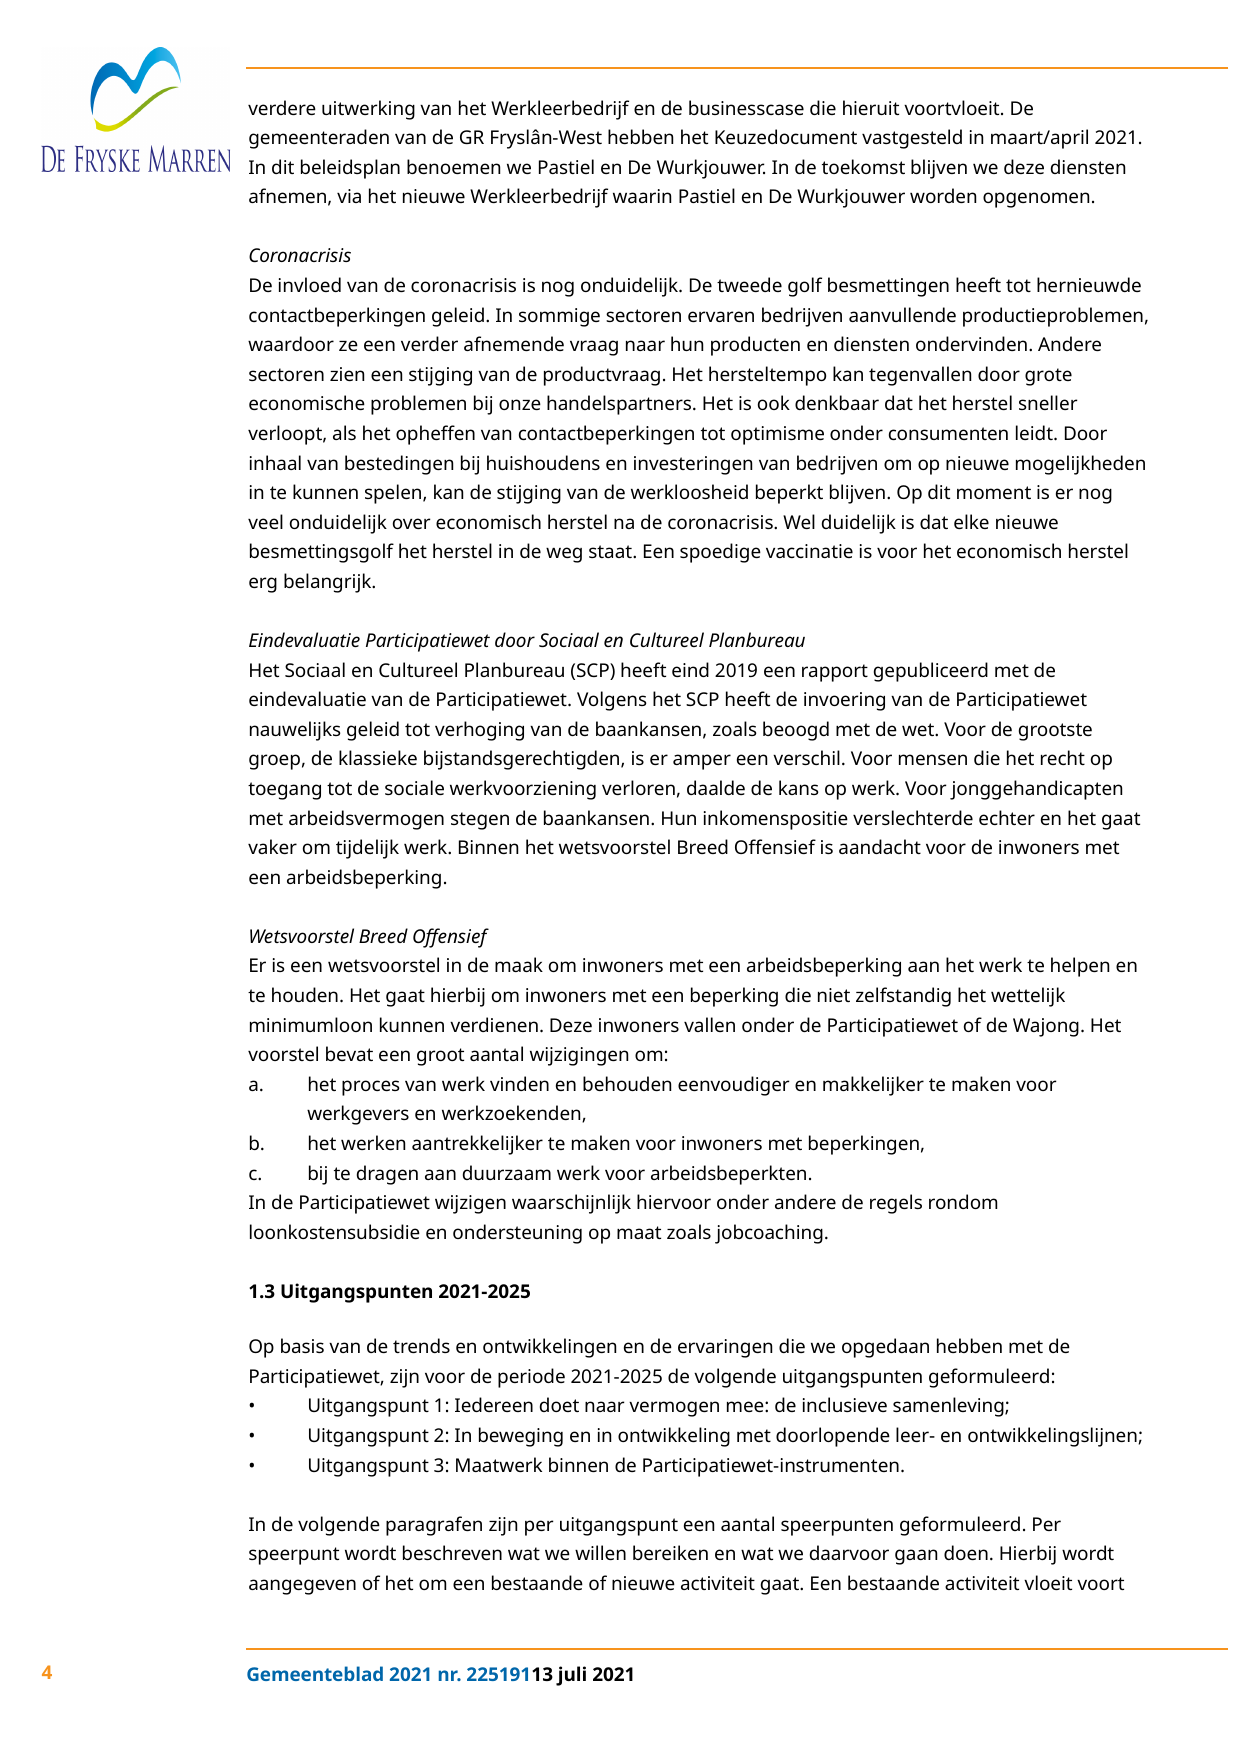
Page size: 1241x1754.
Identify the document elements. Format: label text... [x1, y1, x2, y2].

text Wetsvoorstel Breed Offensief [248, 923, 1152, 949]
text In de Participatiewet wijzigen waarschijnlijk hiervoor onder andere de regels rondom loonkostensubsidie en ondersteuning op maat zoals jobcoaching. [248, 1189, 1152, 1245]
text De invloed van de coronacrisis is nog onduidelijk. De tweede golf besmettingen heeft tot hernieuwde contactbeperkingen geleid. In sommige sectoren ervaren bedrijven aanvullende productieproblemen, waardoor ze een verder afnemende vraag naar hun producten en diensten ondervinden. Andere sectoren zien een stijging van de productvraag. Het hersteltempo kan tegenvallen door grote economische problemen bij onze handelspartners. Het is ook denkbaar dat het herstel sneller verloopt, als het opheffen van contactbeperkingen tot optimisme onder consumenten leidt. Door inhaal van bestedingen bij huishoudens en investeringen van bedrijven om op nieuwe mogelijkheden in te kunnen spelen, kan de stijging van de werkloosheid beperkt blijven. Op dit moment is er nog veel onduidelijk over economisch herstel na de coronacrisis. Wel duidelijk is dat elke nieuwe besmettingsgolf het herstel in de weg staat. Een spoedige vaccinatie is voor het economisch herstel erg belangrijk. [248, 272, 1152, 594]
text Eindevaluatie Participatiewet door Sociaal en Cultureel Planbureau [248, 627, 1152, 653]
text 1.3 Uitgangspunten 2021-2025 [248, 1278, 1152, 1304]
list het werken aantrekkelijker te maken voor inwoners met beperkingen, [248, 1130, 1152, 1156]
picture [41, 47, 231, 172]
list Uitgangspunt 2: In beweging en in ontwikkeling met doorlopende leer- en ontwikkelingslijnen; [248, 1422, 1152, 1448]
text Het Sociaal en Cultureel Planbureau (SCP) heeft eind 2019 een rapport gepubliceerd met de eindevaluatie van de Participatiewet. Volgens het SCP heeft de invoering van de Participatiewet nauwelijks geleid tot verhoging van de baankansen, zoals beoogd met de wet. Voor de grootste groep, de klassieke bijstandsgerechtigden, is er amper een verschil. Voor mensen die het recht op toegang tot de sociale werkvoorziening verloren, daalde de kans op werk. Voor jonggehandicapten met arbeidsvermogen stegen de baankansen. Hun inkomenspositie verslechterde echter en het gaat vaker om tijdelijk werk. Binnen het wetsvoorstel Breed Offensief is aandacht voor de inwoners met een arbeidsbeperking. [248, 657, 1152, 890]
text In de volgende paragrafen zijn per uitgangspunt een aantal speerpunten geformuleerd. Per speerpunt wordt beschreven wat we willen bereiken en wat we daarvoor gaan doen. Hierbij wordt aangegeven of het om een bestaande of nieuwe activiteit gaat. Een bestaande activiteit vloeit voort [248, 1511, 1152, 1596]
text Op basis van de trends en ontwikkelingen en de ervaringen die we opgedaan hebben met de Participatiewet, zijn voor de periode 2021-2025 de volgende uitgangspunten geformuleerd: [248, 1333, 1152, 1389]
text Coronacrisis [248, 243, 1152, 268]
list Uitgangspunt 3: Maatwerk binnen de Participatiewet-instrumenten. [248, 1452, 1152, 1477]
text verdere uitwerking van het Werkleerbedrijf en de businesscase die hieruit voortvloeit. De gemeenteraden van de GR Fryslân-West hebben het Keuzedocument vastgesteld in maart/april 2021. [248, 95, 1152, 150]
list Uitgangspunt 1: Iedereen doet naar vermogen mee: de inclusieve samenleving; [248, 1393, 1152, 1418]
text In dit beleidsplan benoemen we Pastiel en De Wurkjouwer. In de toekomst blijven we deze diensten afnemen, via het nieuwe Werkleerbedrijf waarin Pastiel en De Wurkjouwer worden opgenomen. [248, 154, 1152, 209]
list bij te dragen aan duurzaam werk voor arbeidsbeperkten. [248, 1160, 1152, 1186]
text Er is een wetsvoorstel in de maak om inwoners met een arbeidsbeperking aan het werk te helpen en te houden. Het gaat hierbij om inwoners met een beperking die niet zelfstandig het wettelijk minimumloon kunnen verdienen. Deze inwoners vallen onder de Participatiewet of de Wajong. Het voorstel bevat een groot aantal wijzigingen om: [248, 953, 1152, 1067]
list het proces van werk vinden en behouden eenvoudiger en makkelijker te maken voor werkgevers en werkzoekenden, [248, 1071, 1152, 1126]
